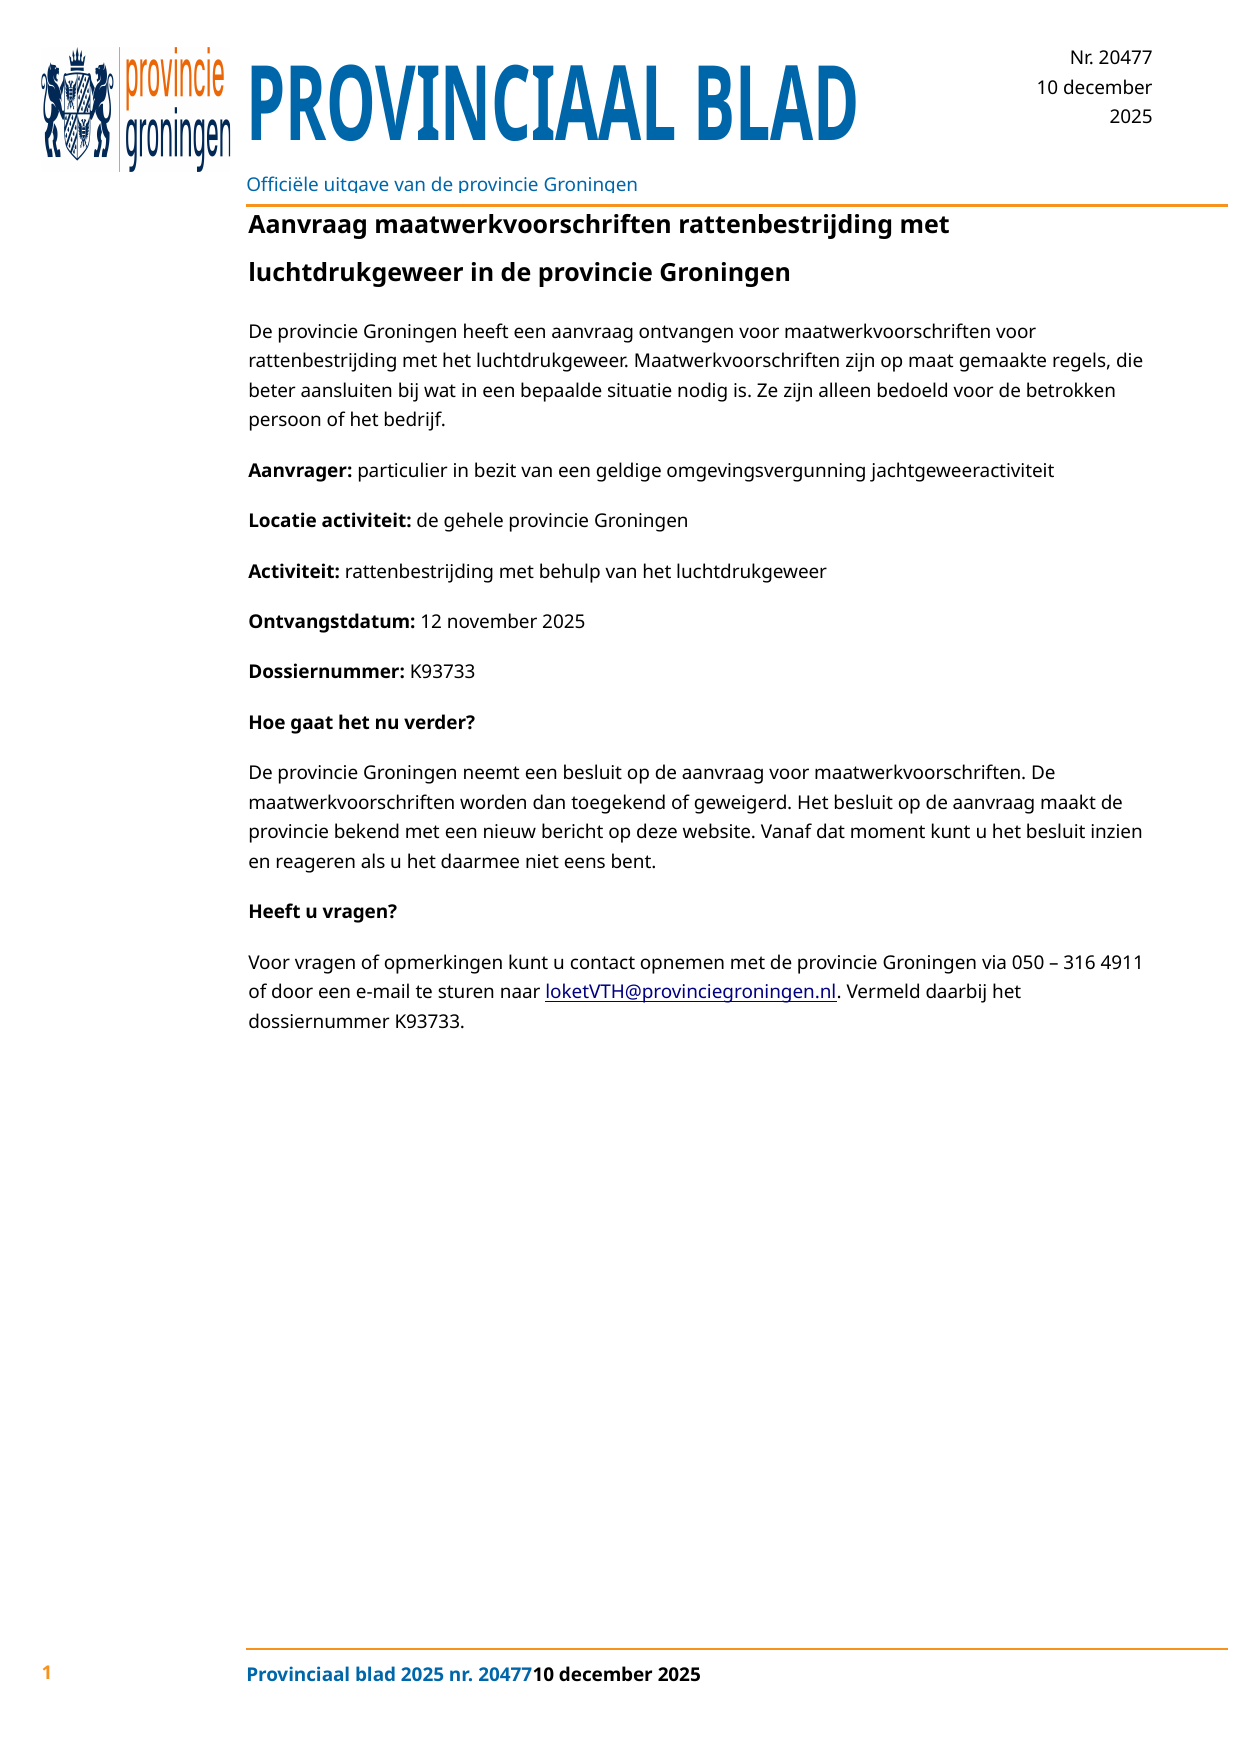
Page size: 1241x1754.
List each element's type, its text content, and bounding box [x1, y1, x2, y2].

text Dossiernummer: K93733 [248, 659, 1152, 684]
text Activiteit: rattenbestrijding met behulp van het luchtdrukgeweer [248, 558, 1152, 584]
text Aanvraag maatwerkvoorschriften rattenbestrijding met luchtdrukgeweer in de provincie Groningen [248, 207, 1152, 288]
text Ontvangstdatum: 12 november 2025 [248, 608, 1152, 634]
text Aanvrager: particulier in bezit van een geldige omgevingsvergunning jachtgeweeractiviteit [248, 457, 1152, 483]
text Locatie activiteit: de gehele provincie Groningen [248, 507, 1152, 533]
text Voor vragen of opmerkingen kunt u contact opnemen met de provincie Groningen via 050 – 316 4911 of door een e-mail te sturen naar loketVTH@provinciegroningen.nl. Vermeld daarbij het dossiernummer K93733. [248, 949, 1152, 1034]
text Heeft u vragen? [248, 899, 1152, 924]
text Hoe gaat het nu verder? [248, 709, 1152, 735]
text De provincie Groningen neemt een besluit op de aanvraag voor maatwerkvoorschriften. De maatwerkvoorschriften worden dan toegekend of geweigerd. Het besluit op de aanvraag maakt de provincie bekend met een nieuw bericht op deze website. Vanaf dat moment kunt u het besluit inzien en reageren als u het daarmee niet eens bent. [248, 759, 1152, 874]
picture [41, 47, 231, 172]
text De provincie Groningen heeft een aanvraag ontvangen voor maatwerkvoorschriften voor rattenbestrijding met het luchtdrukgeweer. Maatwerkvoorschriften zijn op maat gemaakte regels, die beter aansluiten bij wat in een bepaalde situatie nodig is. Ze zijn alleen bedoeld voor de betrokken persoon of het bedrijf. [248, 318, 1152, 432]
